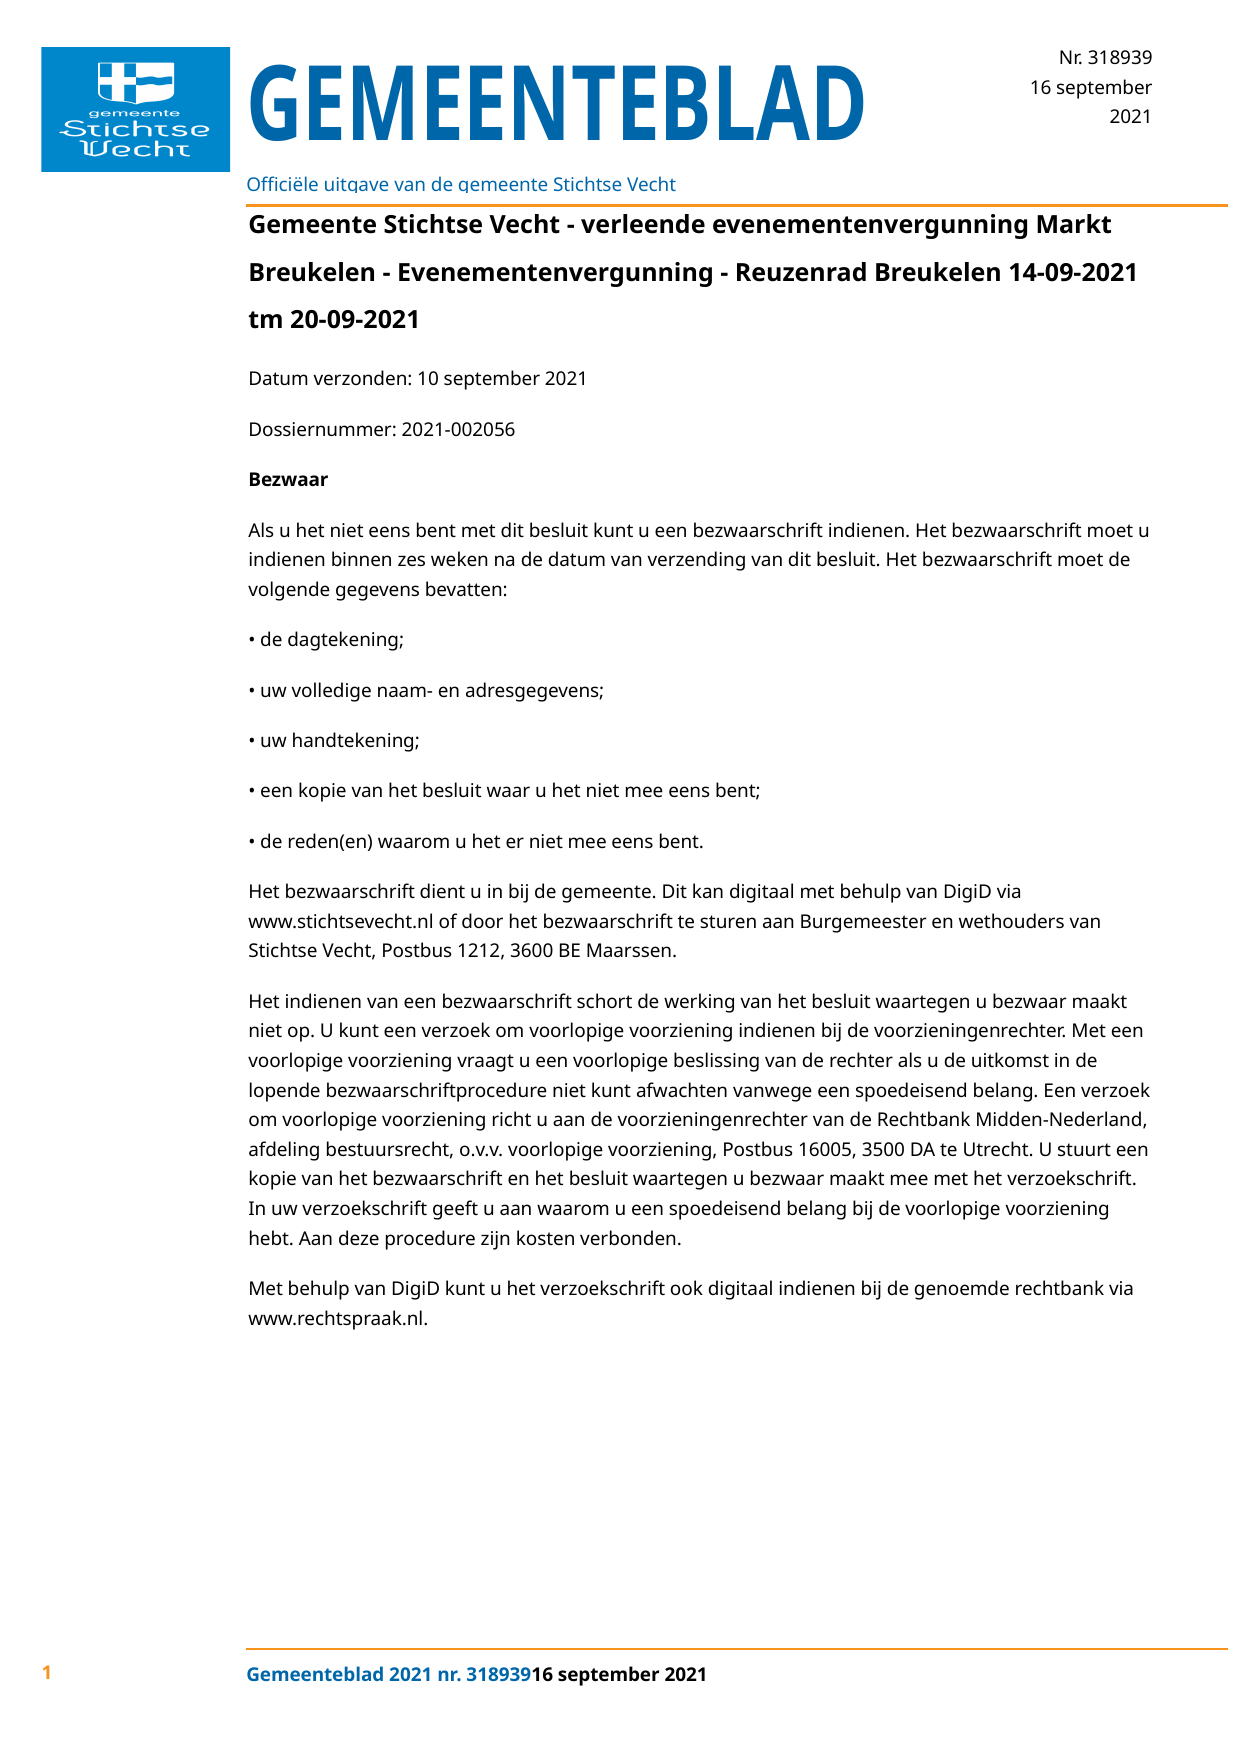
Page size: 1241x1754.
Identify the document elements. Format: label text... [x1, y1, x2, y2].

text • de dagtekening; [248, 626, 1152, 652]
text • de reden(en) waarom u het er niet mee eens bent. [248, 828, 1152, 854]
picture [137, 63, 174, 103]
picture [99, 63, 135, 101]
text Het bezwaarschrift dient u in bij de gemeente. Dit kan digitaal met behulp van DigiD via www.stichtsevecht.nl of door het bezwaarschrift te sturen aan Burgemeester en wethouders van Stichtse Vecht, Postbus 1212, 3600 BE Maarssen. [248, 878, 1152, 963]
text Datum verzonden: 10 september 2021 [248, 366, 1152, 391]
text Als u het niet eens bent met dit besluit kunt u een bezwaarschrift indienen. Het bezwaarschrift moet u indienen binnen zes weken na de datum van verzending van dit besluit. Het bezwaarschrift moet de volgende gegevens bevatten: [248, 517, 1152, 602]
text Bezwaar [248, 466, 1152, 492]
text • uw volledige naam- en adresgegevens; [248, 677, 1152, 702]
text Gemeente Stichtse Vecht - verleende evenementenvergunning Markt Breukelen - Evenementenvergunning - Reuzenrad Breukelen 14-09-2021 tm 20-09-2021 [248, 207, 1152, 336]
text Met behulp van DigiD kunt u het verzoekschrift ook digitaal indienen bij de genoemde rechtbank via www.rechtspraak.nl. [248, 1275, 1152, 1330]
text Dossiernummer: 2021-002056 [248, 416, 1152, 442]
text • een kopie van het besluit waar u het niet mee eens bent; [248, 778, 1152, 803]
text Het indienen van een bezwaarschrift schort de werking van het besluit waartegen u bezwaar maakt niet op. U kunt een verzoek om voorlopige voorziening indienen bij de voorzieningenrechter. Met een voorlopige voorziening vraagt u een voorlopige beslissing van de rechter als u de uitkomst in de lopende bezwaarschriftprocedure niet kunt afwachten vanwege een spoedeisend belang. Een verzoek om voorlopige voorziening richt u aan de voorzieningenrechter van de Rechtbank Midden-Nederland, afdeling bestuursrecht, o.v.v. voorlopige voorziening, Postbus 16005, 3500 DA te Utrecht. U stuurt een kopie van het bezwaarschrift en het besluit waartegen u bezwaar maakt mee met het verzoekschrift. In uw verzoekschrift geeft u aan waarom u een spoedeisend belang bij de voorlopige voorziening hebt. Aan deze procedure zijn kosten verbonden. [248, 988, 1152, 1250]
text • uw handtekening; [248, 727, 1152, 753]
